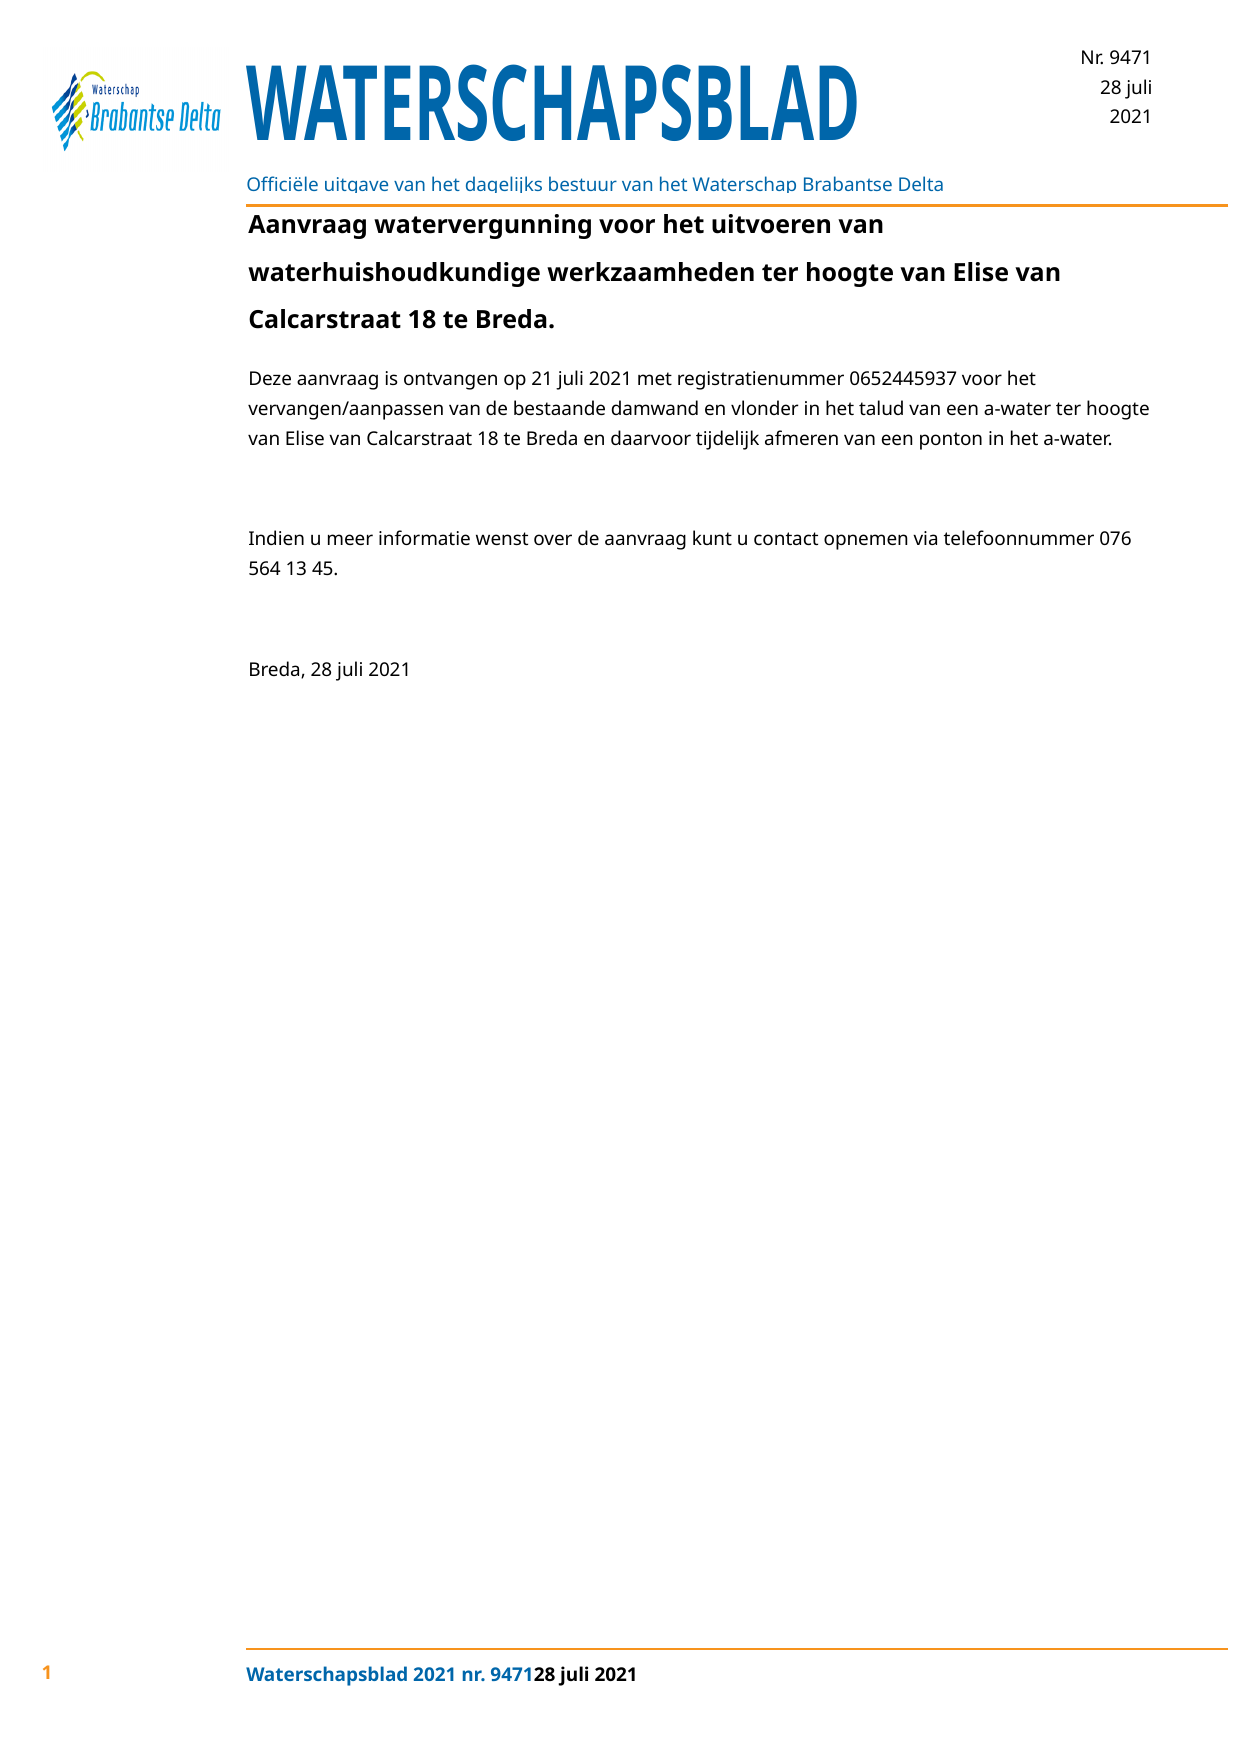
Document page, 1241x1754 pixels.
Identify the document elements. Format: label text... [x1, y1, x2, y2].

text Indien u meer informatie wenst over de aanvraag kunt u contact opnemen via telefoonnummer 076 564 13 45. [248, 526, 1152, 581]
picture [41, 47, 231, 172]
text Deze aanvraag is ontvangen op 21 juli 2021 met registratienummer 0652445937 voor het vervangen/aanpassen van de bestaande damwand en vlonder in het talud van een a-water ter hoogte van Elise van Calcarstraat 18 te Breda en daarvoor tijdelijk afmeren van een ponton in het a-water. [248, 366, 1152, 450]
text Aanvraag watervergunning voor het uitvoeren van waterhuishoudkundige werkzaamheden ter hoogte van Elise van Calcarstraat 18 te Breda. [248, 207, 1152, 336]
text Breda, 28 juli 2021 [248, 656, 1152, 682]
